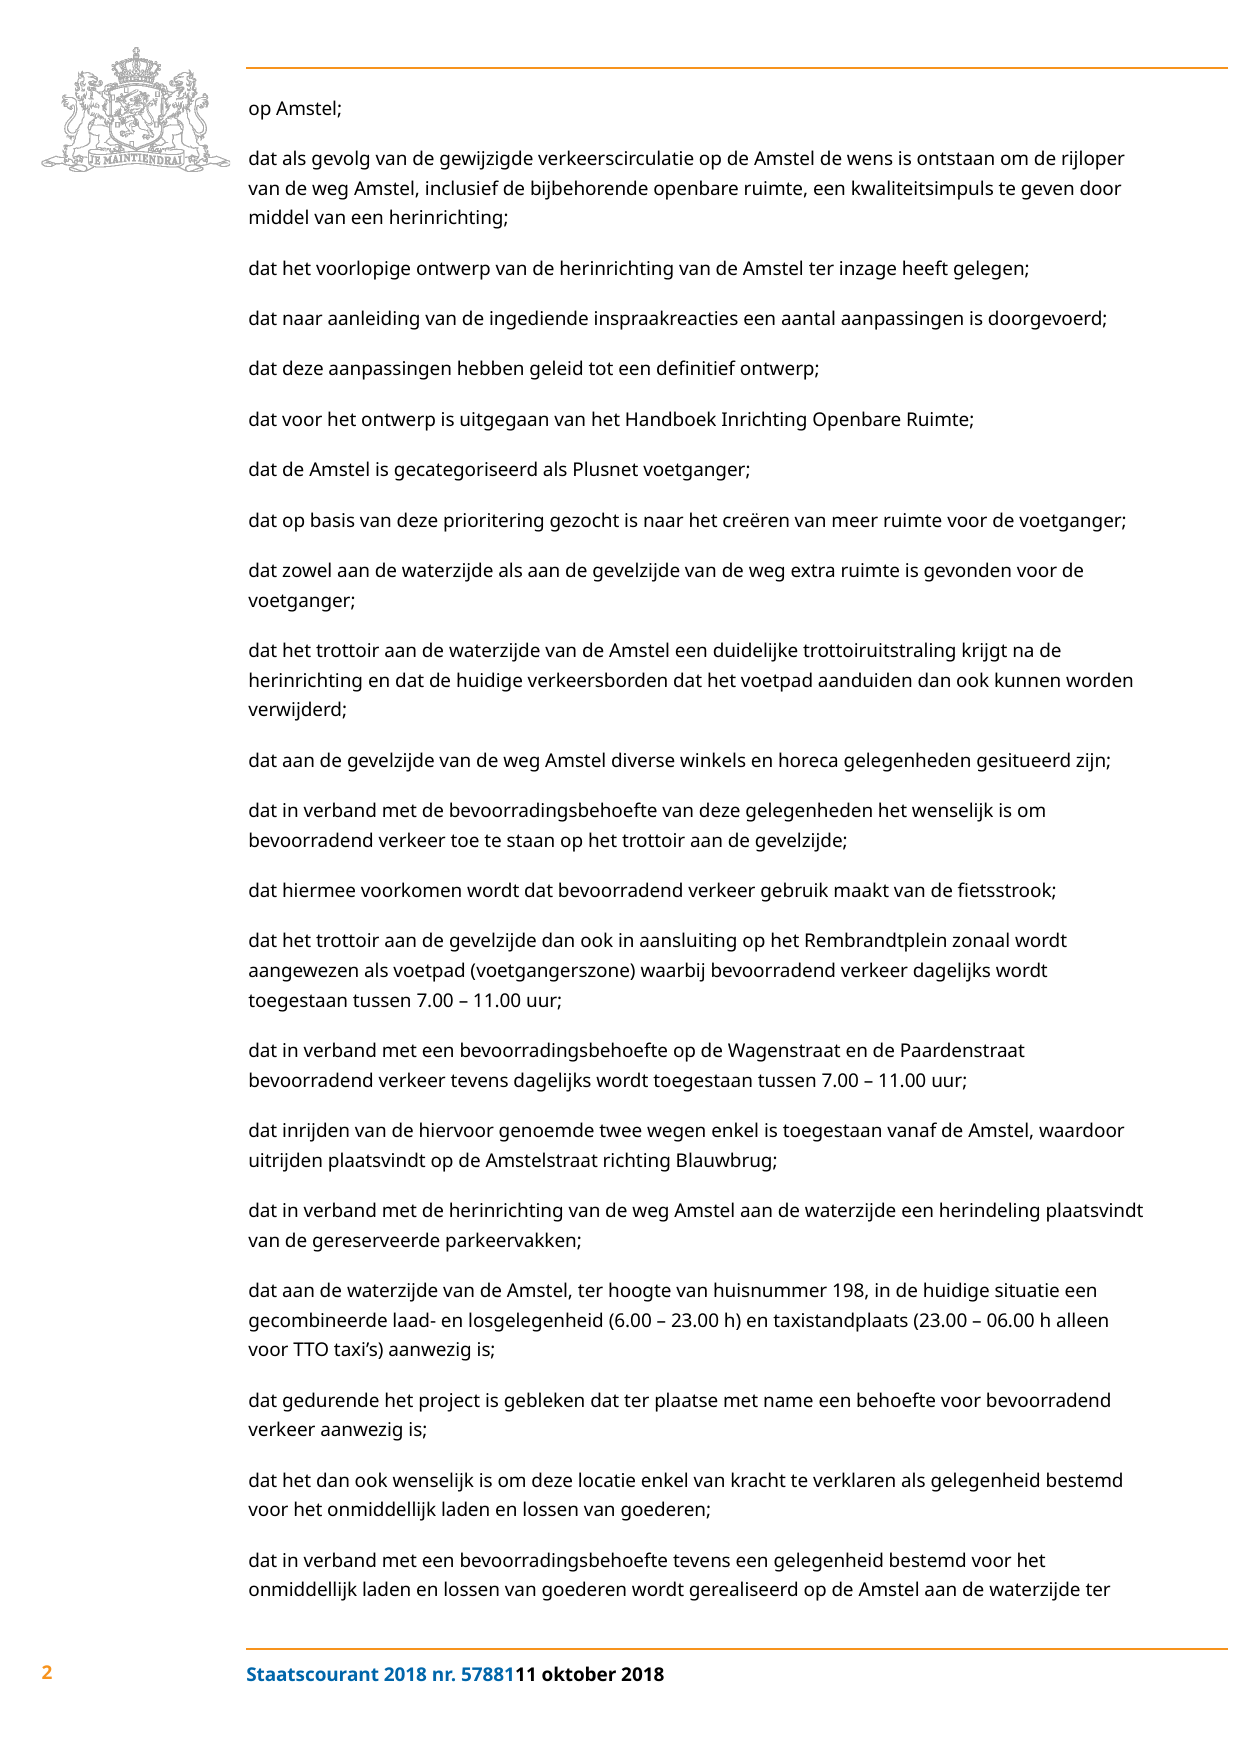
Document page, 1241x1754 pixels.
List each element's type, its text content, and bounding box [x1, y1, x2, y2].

picture [41, 47, 231, 172]
text dat het dan ook wenselijk is om deze locatie enkel van kracht te verklaren als gelegenheid bestemd voor het onmiddellijk laden en lossen van goederen; [248, 1467, 1152, 1522]
text dat aan de waterzijde van de Amstel, ter hoogte van huisnummer 198, in de huidige situatie een gecombineerde laad- en losgelegenheid (6.00 – 23.00 h) en taxistandplaats (23.00 – 06.00 h alleen voor TTO taxi’s) aanwezig is; [248, 1277, 1152, 1362]
text dat inrijden van de hiervoor genoemde twee wegen enkel is toegestaan vanaf de Amstel, waardoor uitrijden plaatsvindt op de Amstelstraat richting Blauwbrug; [248, 1117, 1152, 1173]
text dat in verband met een bevoorradingsbehoefte op de Wagenstraat en de Paardenstraat bevoorradend verkeer tevens dagelijks wordt toegestaan tussen 7.00 – 11.00 uur; [248, 1037, 1152, 1093]
text dat hiermee voorkomen wordt dat bevoorradend verkeer gebruik maakt van de fietsstrook; [248, 877, 1152, 903]
text dat gedurende het project is gebleken dat ter plaatse met name een behoefte voor bevoorradend verkeer aanwezig is; [248, 1387, 1152, 1442]
text dat het voorlopige ontwerp van de herinrichting van de Amstel ter inzage heeft gelegen; [248, 255, 1152, 281]
text dat zowel aan de waterzijde als aan de gevelzijde van de weg extra ruimte is gevonden voor de voetganger; [248, 557, 1152, 613]
text dat als gevolg van de gewijzigde verkeerscirculatie op de Amstel de wens is ontstaan om de rijloper van de weg Amstel, inclusief de bijbehorende openbare ruimte, een kwaliteitsimpuls te geven door middel van een herinrichting; [248, 145, 1152, 230]
text dat in verband met de herinrichting van de weg Amstel aan de waterzijde een herindeling plaatsvindt van de gereserveerde parkeervakken; [248, 1197, 1152, 1253]
text dat deze aanpassingen hebben geleid tot een definitief ontwerp; [248, 356, 1152, 381]
text dat het trottoir aan de waterzijde van de Amstel een duidelijke trottoiruitstraling krijgt na de herinrichting en dat de huidige verkeersborden dat het voetpad aanduiden dan ook kunnen worden verwijderd; [248, 637, 1152, 722]
text dat naar aanleiding van de ingediende inspraakreacties een aantal aanpassingen is doorgevoerd; [248, 305, 1152, 331]
text dat aan de gevelzijde van de weg Amstel diverse winkels en horeca gelegenheden gesitueerd zijn; [248, 747, 1152, 773]
text dat op basis van deze prioritering gezocht is naar het creëren van meer ruimte voor de voetganger; [248, 507, 1152, 533]
text dat voor het ontwerp is uitgegaan van het Handboek Inrichting Openbare Ruimte; [248, 406, 1152, 432]
text dat in verband met een bevoorradingsbehoefte tevens een gelegenheid bestemd voor het onmiddellijk laden en lossen van goederen wordt gerealiseerd op de Amstel aan de waterzijde ter [248, 1547, 1152, 1602]
text dat het trottoir aan de gevelzijde dan ook in aansluiting op het Rembrandtplein zonaal wordt aangewezen als voetpad (voetgangerszone) waarbij bevoorradend verkeer dagelijks wordt toegestaan tussen 7.00 – 11.00 uur; [248, 928, 1152, 1013]
text op Amstel; [248, 95, 1152, 121]
text dat de Amstel is gecategoriseerd als Plusnet voetganger; [248, 456, 1152, 482]
text dat in verband met de bevoorradingsbehoefte van deze gelegenheden het wenselijk is om bevoorradend verkeer toe te staan op het trottoir aan de gevelzijde; [248, 797, 1152, 853]
